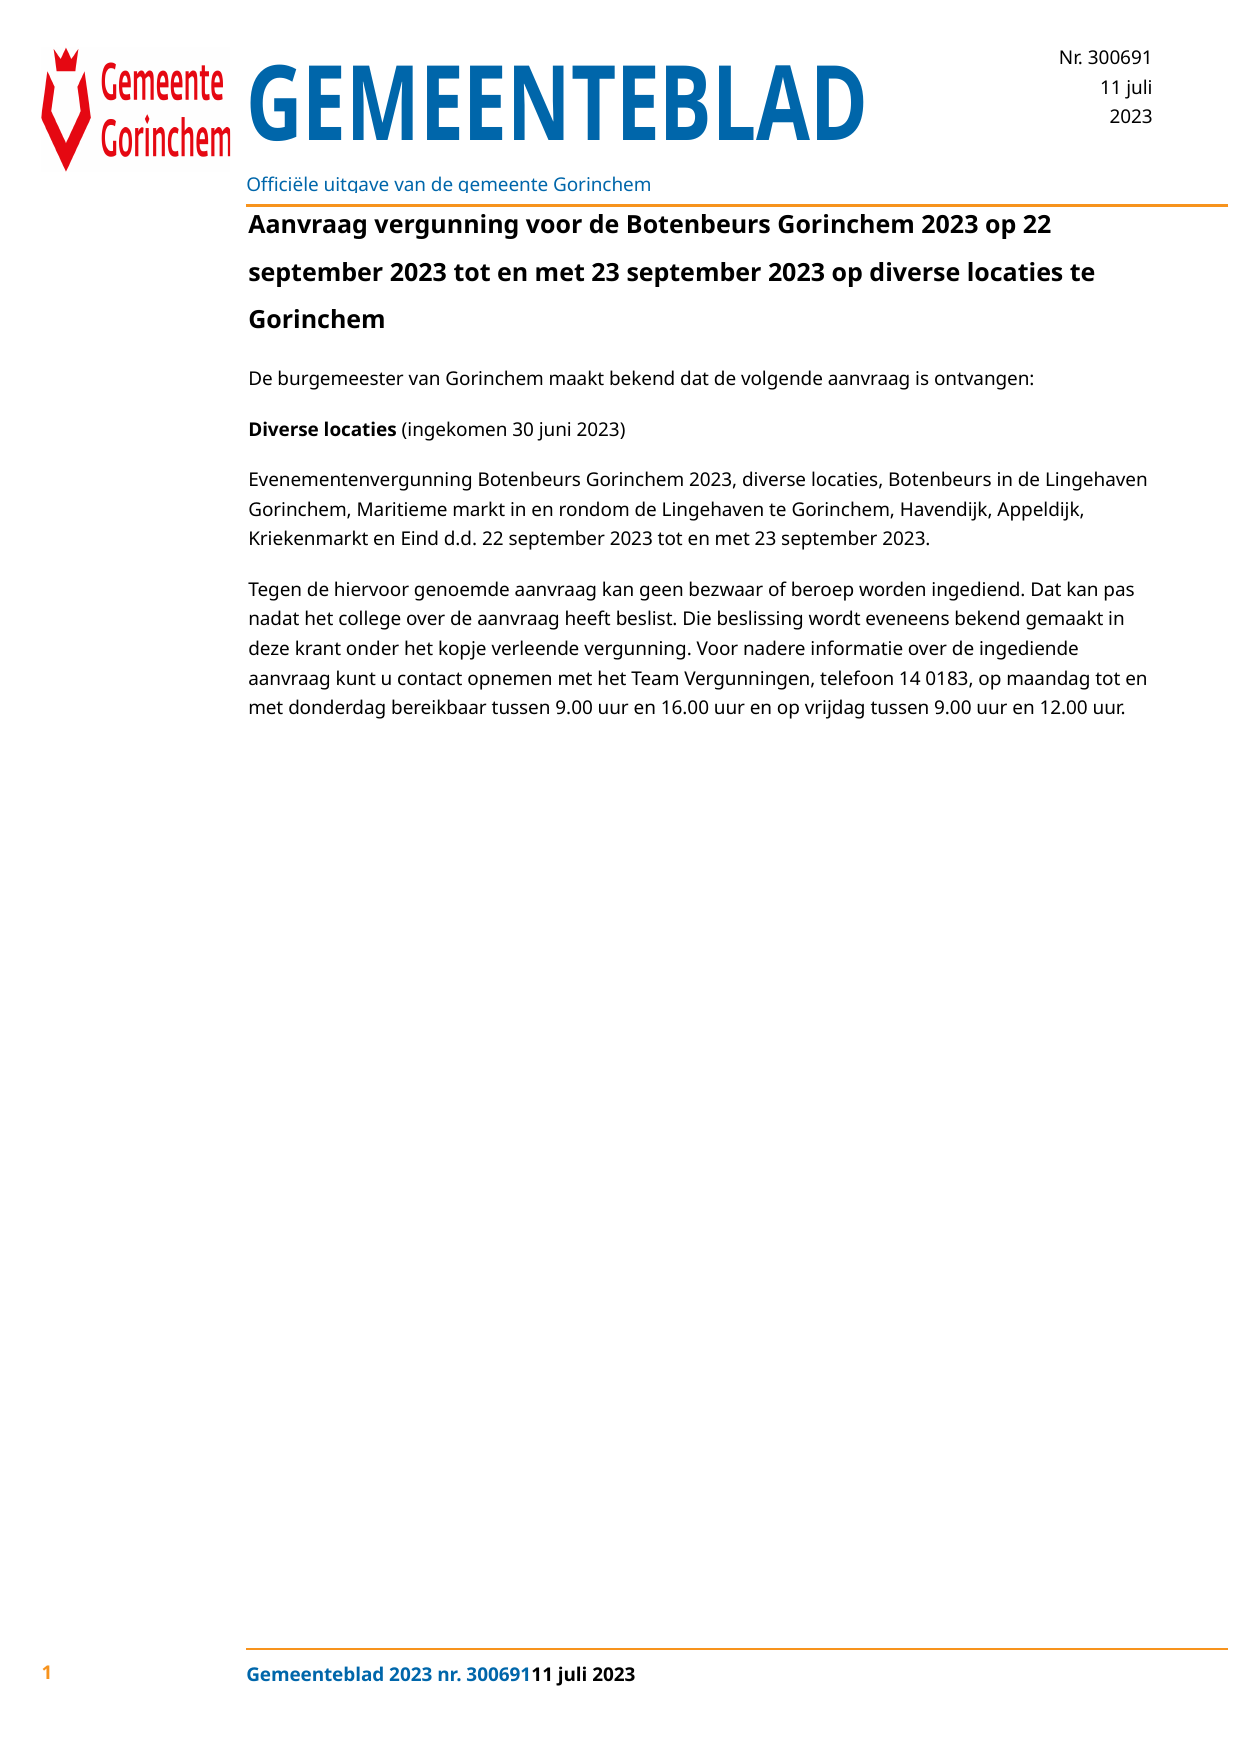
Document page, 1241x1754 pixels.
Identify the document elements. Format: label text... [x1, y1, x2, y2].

text Aanvraag vergunning voor de Botenbeurs Gorinchem 2023 op 22 september 2023 tot en met 23 september 2023 op diverse locaties te Gorinchem [248, 207, 1152, 336]
text De burgemeester van Gorinchem maakt bekend dat de volgende aanvraag is ontvangen: [248, 366, 1152, 391]
text Tegen de hiervoor genoemde aanvraag kan geen bezwaar of beroep worden ingediend. Dat kan pas nadat het college over de aanvraag heeft beslist. Die beslissing wordt eveneens bekend gemaakt in deze krant onder het kopje verleende vergunning. Voor nadere informatie over de ingediende aanvraag kunt u contact opnemen met het Team Vergunningen, telefoon 14 0183, op maandag tot en met donderdag bereikbaar tussen 9.00 uur en 16.00 uur en op vrijdag tussen 9.00 uur en 12.00 uur. [248, 576, 1152, 720]
text Evenementenvergunning Botenbeurs Gorinchem 2023, diverse locaties, Botenbeurs in de Lingehaven Gorinchem, Maritieme markt in en rondom de Lingehaven te Gorinchem, Havendijk, Appeldijk, Kriekenmarkt en Eind d.d. 22 september 2023 tot en met 23 september 2023. [248, 466, 1152, 551]
picture [41, 47, 231, 172]
text Diverse locaties (ingekomen 30 juni 2023) [248, 416, 1152, 442]
